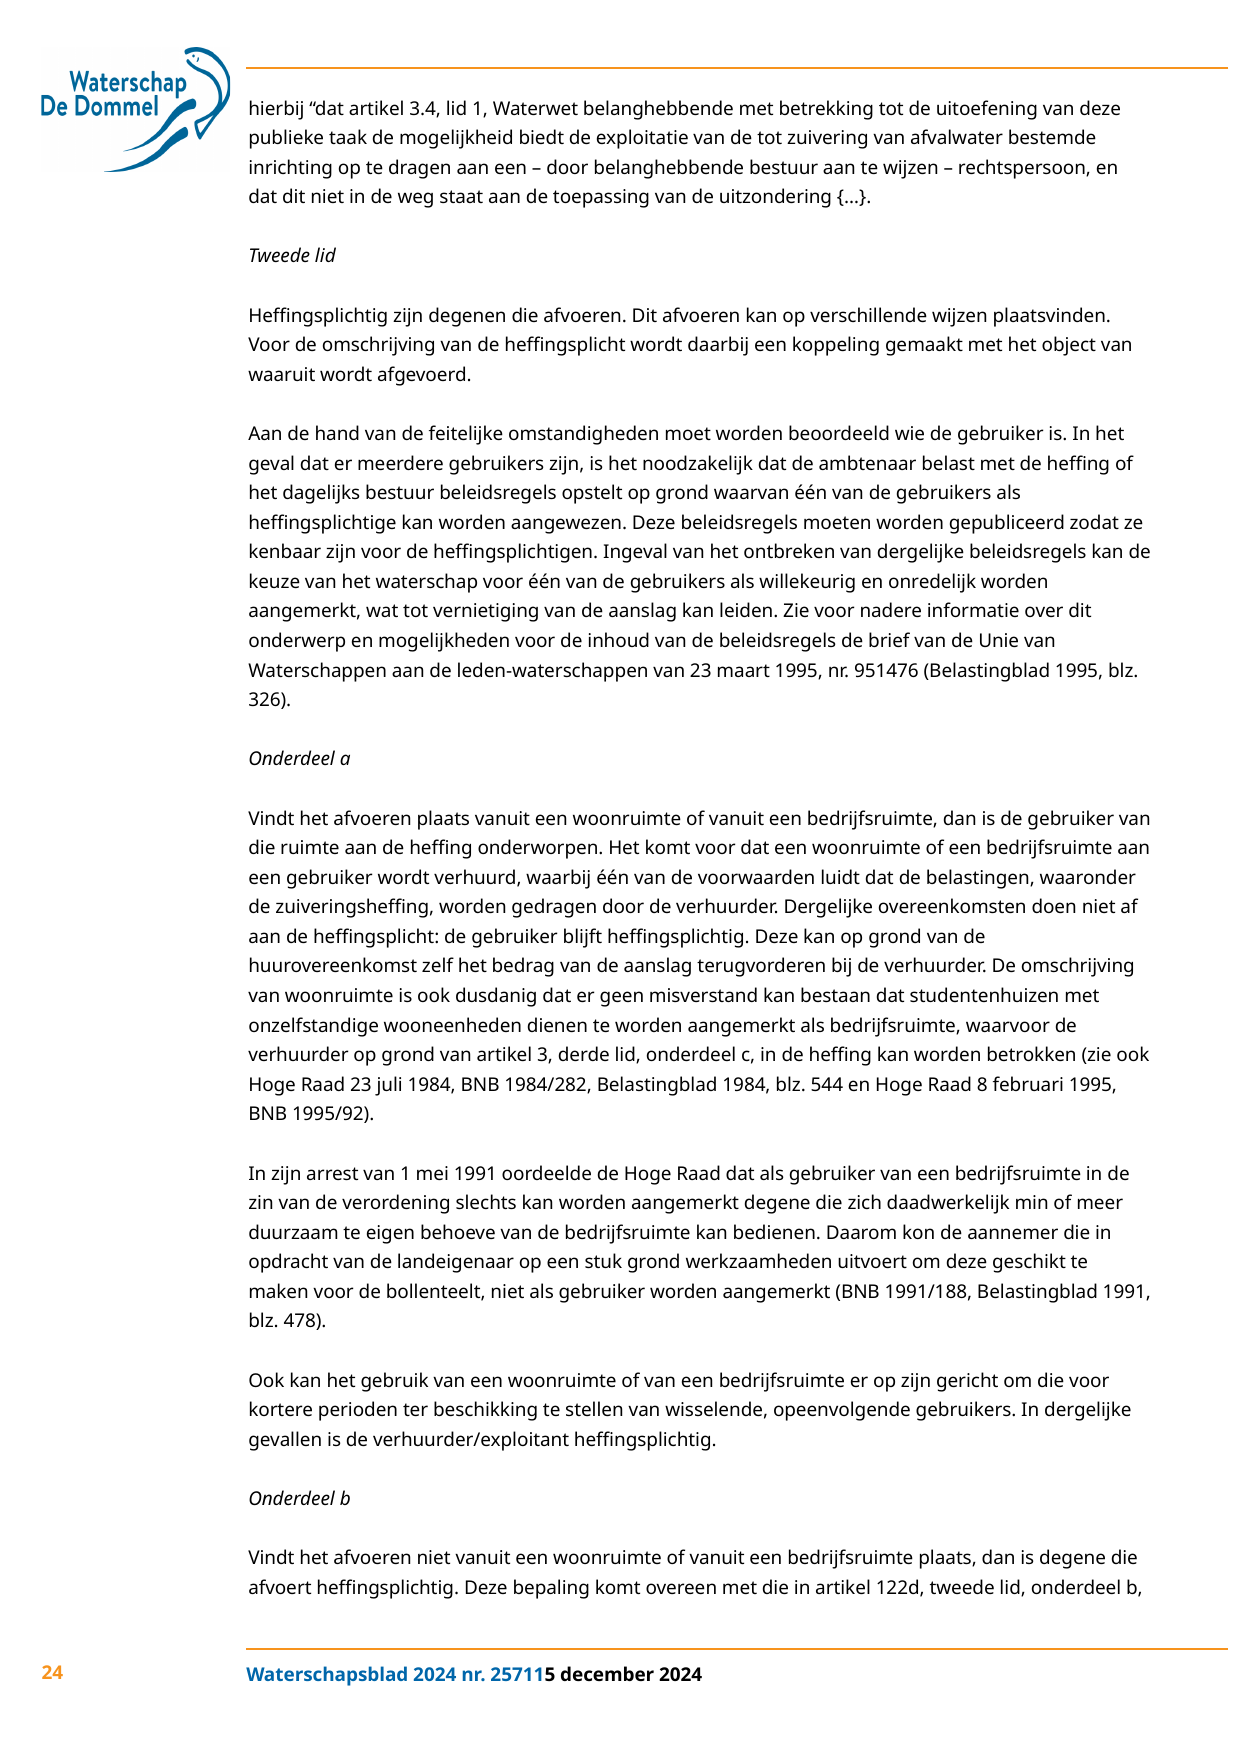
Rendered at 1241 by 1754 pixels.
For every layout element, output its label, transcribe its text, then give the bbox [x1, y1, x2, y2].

picture [45, 99, 51, 111]
text Tweede lid [248, 243, 1152, 268]
picture [204, 47, 231, 76]
text Aan de hand van de feitelijke omstandigheden moet worden beoordeeld wie de gebruiker is. In het geval dat er meerdere gebruikers zijn, is het noodzakelijk dat de ambtenaar belast met de heffing of het dagelijks bestuur beleidsregels opstelt op grond waarvan één van de gebruikers als heffingsplichtige kan worden aangewezen. Deze beleidsregels moeten worden gepubliceerd zodat ze kenbaar zijn voor de heffingsplichtigen. Ingeval van het ontbreken van dergelijke beleidsregels kan de keuze van het waterschap voor één van de gebruikers als willekeurig en onredelijk worden aangemerkt, wat tot vernietiging van de aanslag kan leiden. Zie voor nadere informatie over dit onderwerp en mogelijkheden voor de inhoud van de beleidsregels de brief van de Unie van Waterschappen aan de leden-waterschappen van 23 maart 1995, nr. 951476 (Belastingblad 1995, blz. 326). [248, 420, 1152, 712]
text Ook kan het gebruik van een woonruimte of van een bedrijfsruimte er op zijn gericht om die voor kortere perioden ter beschikking te stellen van wisselende, opeenvolgende gebruikers. In dergelijke gevallen is de verhuurder/exploitant heffingsplichtig. [248, 1367, 1152, 1452]
text Vindt het afvoeren niet vanuit een woonruimte of vanuit een bedrijfsruimte plaats, dan is degene die afvoert heffingsplichtig. Deze bepaling komt overeen met die in artikel 122d, tweede lid, onderdeel b, [248, 1544, 1152, 1600]
text Vindt het afvoeren plaats vanuit een woonruimte of vanuit een bedrijfsruimte, dan is de gebruiker van die ruimte aan de heffing onderworpen. Het komt voor dat een woonruimte of een bedrijfsruimte aan een gebruiker wordt verhuurd, waarbij één van de voorwaarden luidt dat de belastingen, waaronder de zuiveringsheffing, worden gedragen door de verhuurder. Dergelijke overeenkomsten doen niet af aan de heffingsplicht: de gebruiker blijft heffingsplichtig. Deze kan op grond van de huurovereenkomst zelf het bedrag van de aanslag terugvorderen bij de verhuurder. De omschrijving van woonruimte is ook dusdanig dat er geen misverstand kan bestaan dat studentenhuizen met onzelfstandige wooneenheden dienen te worden aangemerkt als bedrijfsruimte, waarvoor de verhuurder op grond van artikel 3, derde lid, onderdeel c, in de heffing kan worden betrokken (zie ook Hoge Raad 23 juli 1984, BNB 1984/282, Belastingblad 1984, blz. 544 en Hoge Raad 8 februari 1995, BNB 1995/92). [248, 805, 1152, 1126]
text Onderdeel b [248, 1485, 1152, 1511]
picture [198, 118, 210, 131]
text hierbij “dat artikel 3.4, lid 1, Waterwet belanghebbende met betrekking tot de uitoefening van deze publieke taak de mogelijkheid biedt de exploitatie van de tot zuivering van afvalwater bestemde inrichting op te dragen aan een – door belanghebbende bestuur aan te wijzen – rechtspersoon, en dat dit niet in de weg staat aan de toepassing van de uitzondering {…}. [248, 95, 1152, 209]
text In zijn arrest van 1 mei 1991 oordeelde de Hoge Raad dat als gebruiker van een bedrijfsruimte in de zin van de verordening slechts kan worden aangemerkt degene die zich daadwerkelijk min of meer duurzaam te eigen behoeve van de bedrijfsruimte kan bedienen. Daarom kon de aannemer die in opdracht van de landeigenaar op een stuk grond werkzaamheden uitvoert om deze geschikt te maken voor de bollenteelt, niet als gebruiker worden aangemerkt (BNB 1991/188, Belastingblad 1991, blz. 478). [248, 1160, 1152, 1333]
picture [41, 47, 231, 172]
text Onderdeel a [248, 746, 1152, 771]
text Heffingsplichtig zijn degenen die afvoeren. Dit afvoeren kan op verschillende wijzen plaatsvinden. Voor de omschrijving van de heffingsplicht wordt daarbij een koppeling gemaakt met het object van waaruit wordt afgevoerd. [248, 302, 1152, 387]
